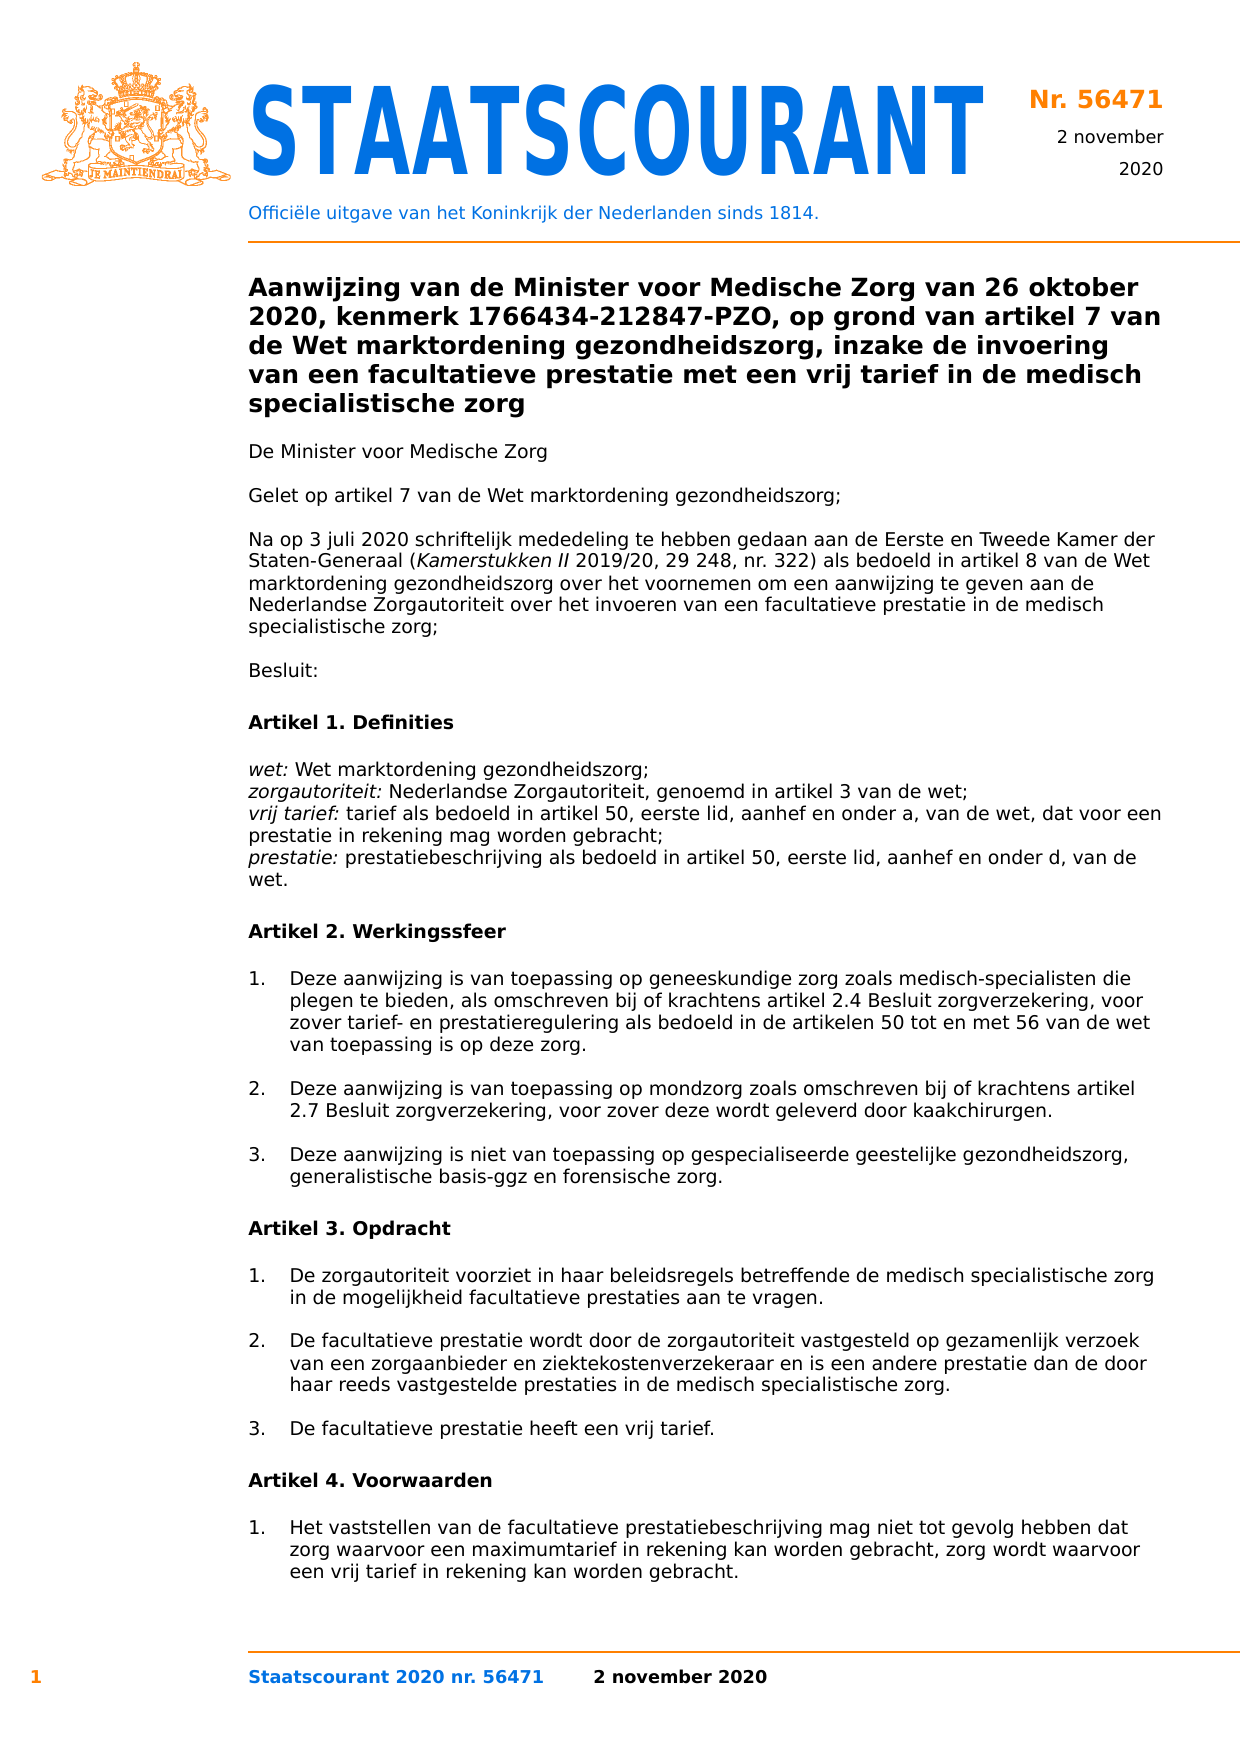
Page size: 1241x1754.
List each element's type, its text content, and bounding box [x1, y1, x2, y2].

subtitle Artikel 4. Voorwaarden [248, 1470, 1163, 1492]
table_cell 2020 [998, 153, 1240, 203]
subtitle Artikel 1. Definities [248, 712, 1163, 734]
text wet: Wet marktordening gezondheidszorg; [248, 759, 1163, 781]
picture [41, 62, 231, 186]
text Na op 3 juli 2020 schriftelijk mededeling te hebben gedaan aan de Eerste en Tweede Kamer der Staten-Generaal (Kamerstukken II 2019/20, 29 248, nr. 322) als bedoeld in artikel 8 van de Wet marktordening gezondheidszorg over het voornemen om een aanwijzing te geven aan de Nederlandse Zorgautoriteit over het invoeren van een facultatieve prestatie in de medisch specialistische zorg; [248, 528, 1163, 638]
subtitle Artikel 3. Opdracht [248, 1218, 1163, 1239]
text zorgautoriteit: Nederlandse Zorgautoriteit, genoemd in artikel 3 van de wet; [248, 781, 1163, 803]
table_header STAATSCOURANT [248, 62, 998, 203]
text De Minister voor Medische Zorg [248, 441, 1163, 463]
text 1. Het vaststellen van de facultatieve prestatiebeschrijving mag niet tot gevolg hebben dat zorg waarvoor een maximumtarief in rekening kan worden gebracht, zorg wordt waarvoor een vrij tarief in rekening kan worden gebracht. [248, 1517, 1163, 1583]
text 3. Deze aanwijzing is niet van toepassing op gespecialiseerde geestelijke gezondheidszorg, generalistische basis-ggz en forensische zorg. [248, 1144, 1163, 1188]
text 3. De facultatieve prestatie heeft een vrij tarief. [248, 1418, 1163, 1440]
text 1. De zorgautoriteit voorziet in haar beleidsregels betreffende de medisch specialistische zorg in de mogelijkheid facultatieve prestaties aan te vragen. [248, 1264, 1163, 1308]
text 2. Deze aanwijzing is van toepassing op mondzorg zoals omschreven bij of krachtens artikel 2.7 Besluit zorgverzekering, voor zover deze wordt geleverd door kaakchirurgen. [248, 1078, 1163, 1122]
text 2. De facultatieve prestatie wordt door de zorgautoriteit vastgesteld op gezamenlijk verzoek van een zorgaanbieder en ziektekostenverzekeraar en is een andere prestatie dan de door haar reeds vastgestelde prestaties in de medisch specialistische zorg. [248, 1330, 1163, 1396]
subtitle Aanwijzing van de Minister voor Medische Zorg van 26 oktober 2020, kenmerk 1766434-212847-PZO, op grond van artikel 7 van de Wet marktordening gezondheidszorg, inzake de invoering van een facultatieve prestatie met een vrij tarief in de medisch specialistische zorg [248, 273, 1163, 419]
table_header Nr. 56471 [998, 62, 1240, 121]
text 1. Deze aanwijzing is van toepassing op geneeskundige zorg zoals medisch-specialisten die plegen te bieden, als omschreven bij of krachtens artikel 2.4 Besluit zorgverzekering, voor zover tarief- en prestatieregulering als bedoeld in de artikelen 50 tot en met 56 van de wet van toepassing is op deze zorg. [248, 968, 1163, 1056]
text Gelet op artikel 7 van de Wet marktordening gezondheidszorg; [248, 484, 1163, 507]
table_header [25, 62, 248, 241]
table_cell 2 november [998, 121, 1240, 153]
table_cell Officiële uitgave van het Koninkrijk der Nederlanden sinds 1814. [248, 203, 1240, 241]
text vrij tarief: tarief als bedoeld in artikel 50, eerste lid, aanhef en onder a, van de wet, dat voor een prestatie in rekening mag worden gebracht; [248, 803, 1163, 847]
text prestatie: prestatiebeschrijving als bedoeld in artikel 50, eerste lid, aanhef en onder d, van de wet. [248, 847, 1163, 891]
subtitle Artikel 2. Werkingssfeer [248, 921, 1163, 943]
text Besluit: [248, 660, 1163, 682]
